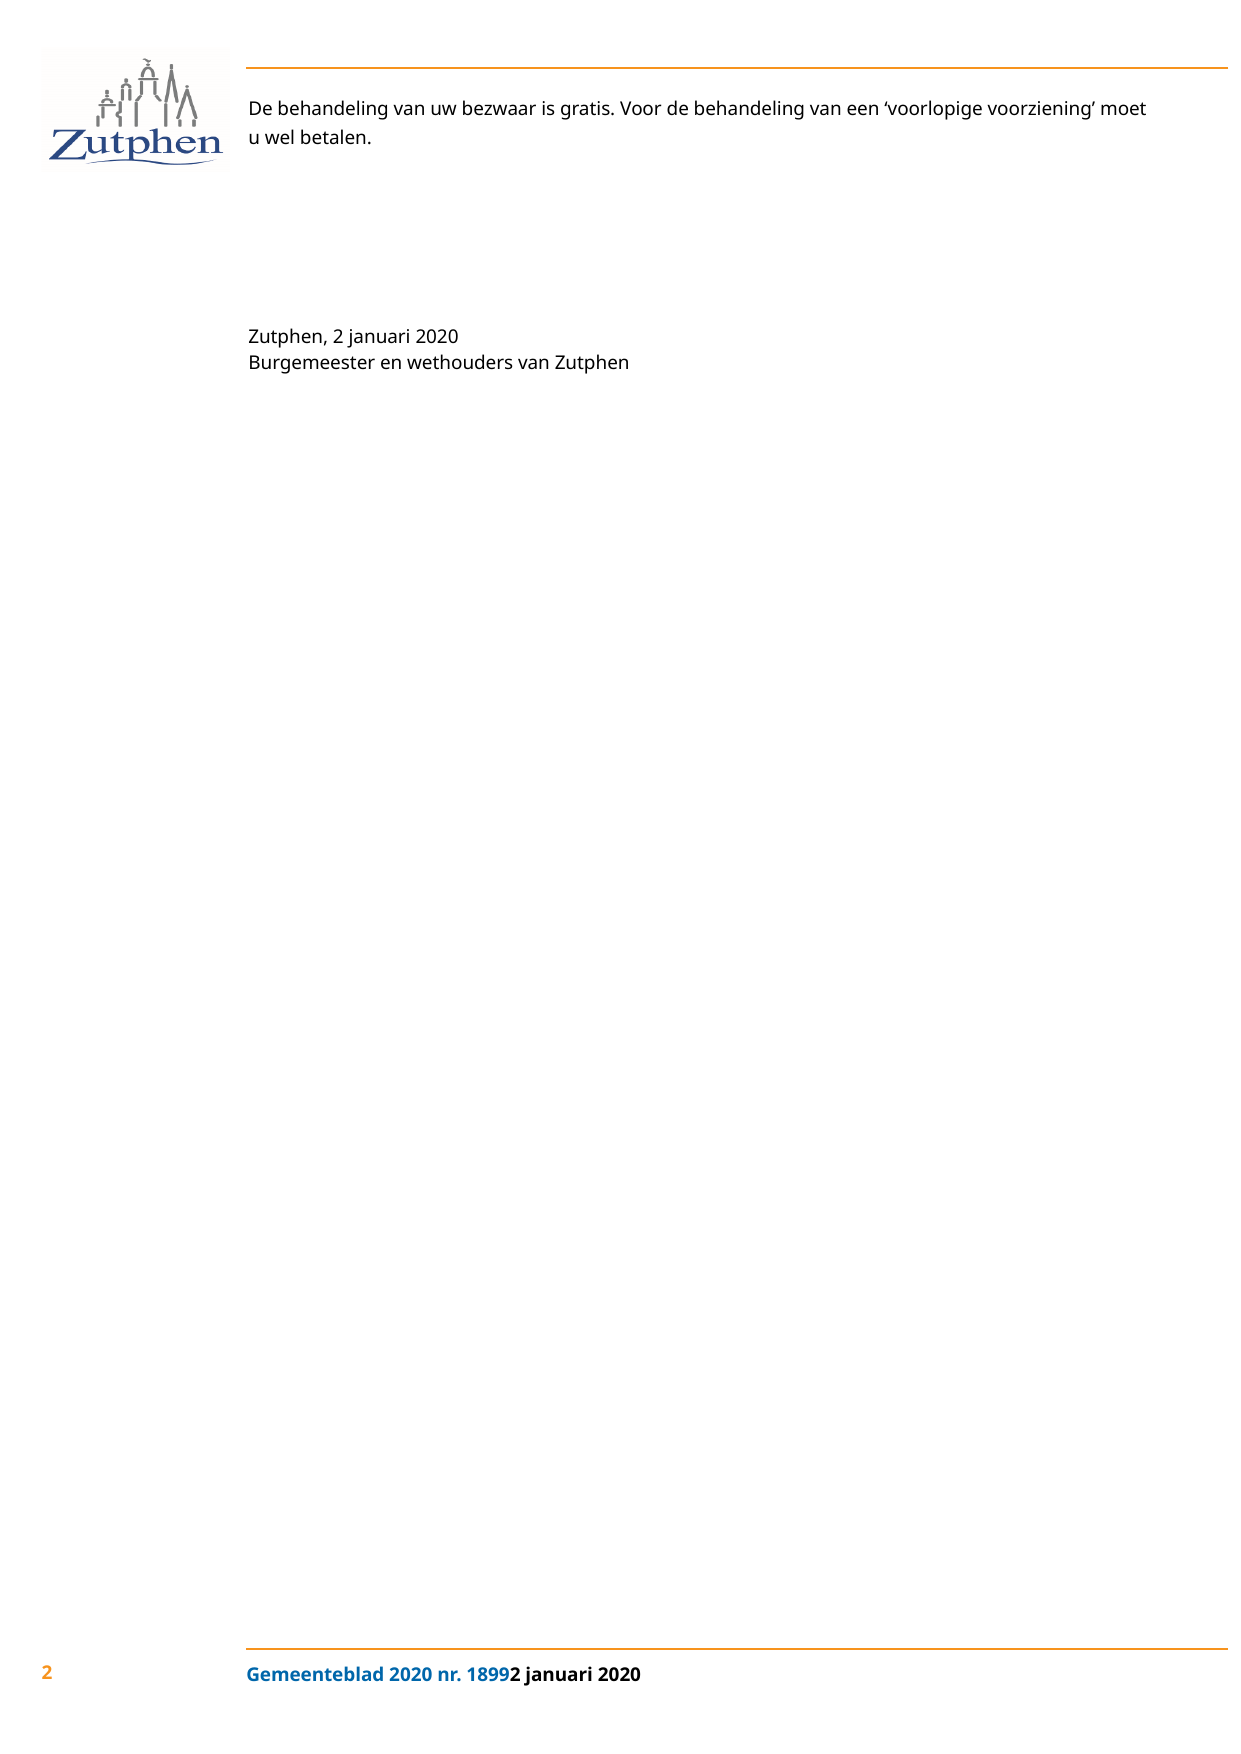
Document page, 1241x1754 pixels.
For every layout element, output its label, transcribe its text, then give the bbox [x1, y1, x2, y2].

picture [41, 47, 231, 172]
text Zutphen, 2 januari 2020 [248, 323, 1152, 349]
text De behandeling van uw bezwaar is gratis. Voor de behandeling van een ‘voorlopige voorziening’ moet u wel betalen. [248, 95, 1152, 150]
text Burgemeester en wethouders van Zutphen [248, 349, 1152, 375]
